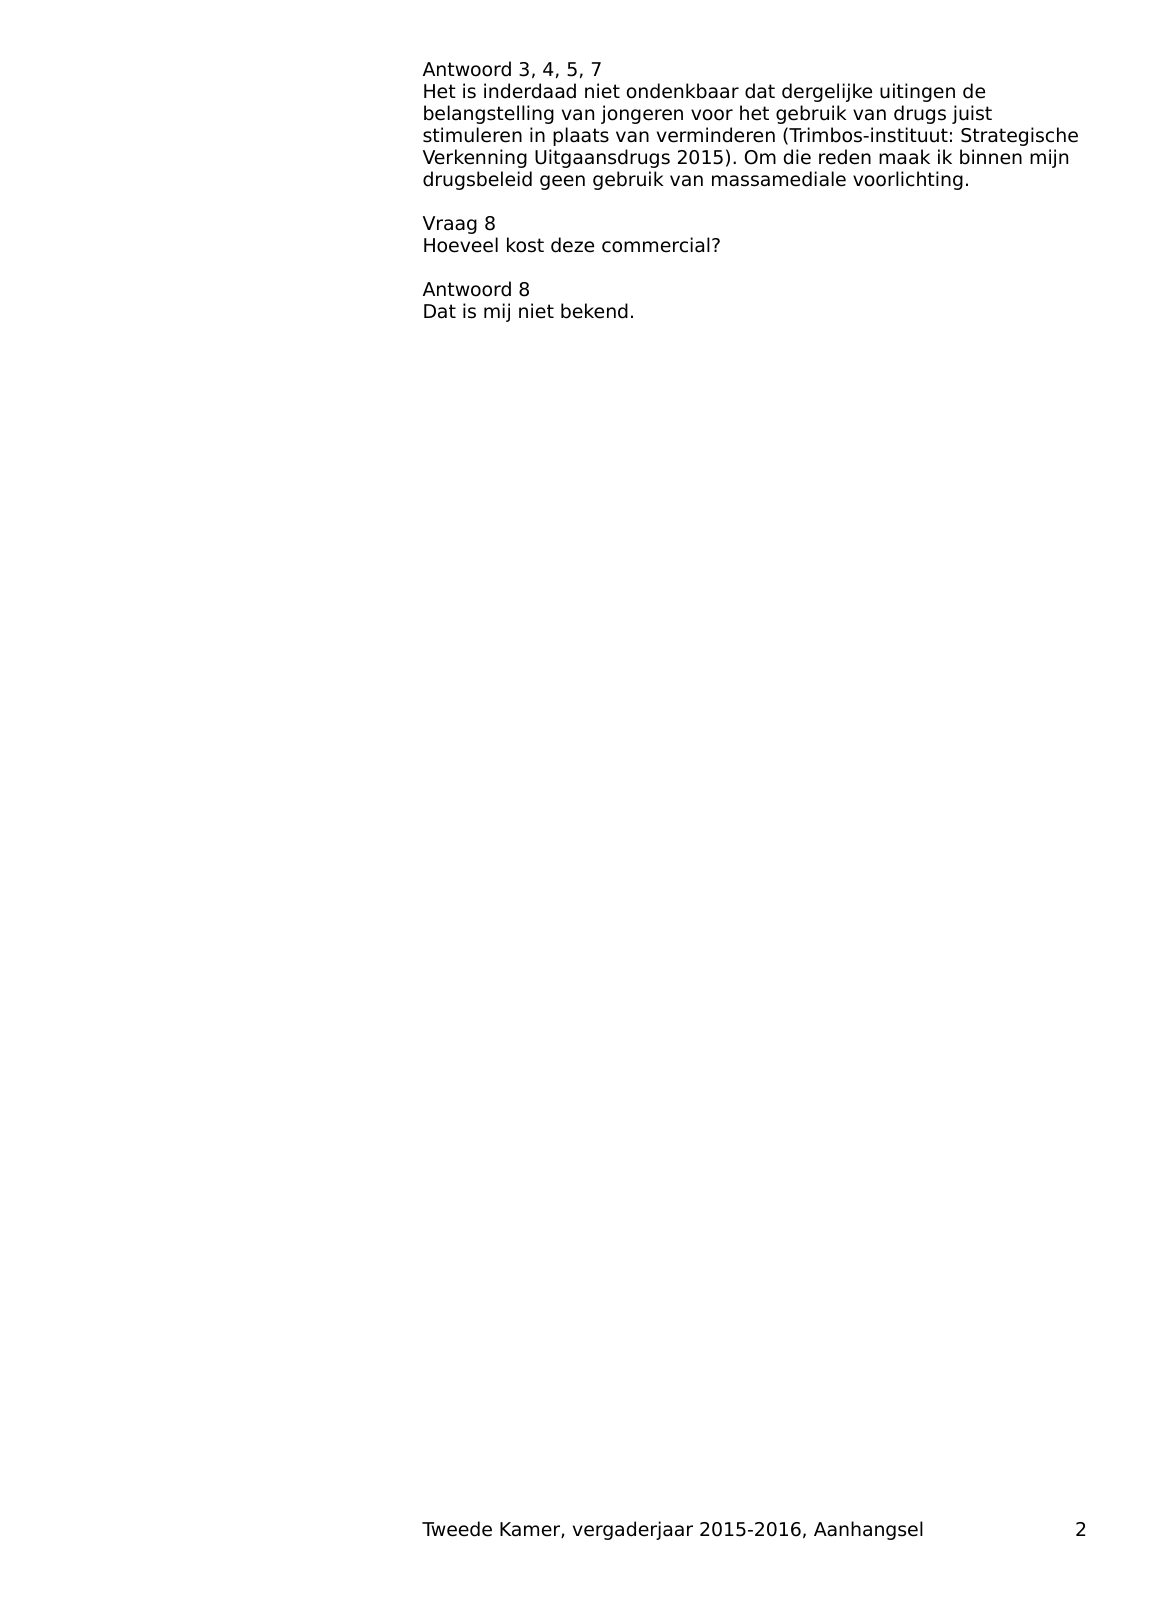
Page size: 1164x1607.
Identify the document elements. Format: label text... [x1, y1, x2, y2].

text Dat is mij niet bekend. [422, 301, 1087, 323]
text Antwoord 3, 4, 5, 7 [422, 59, 1087, 81]
text Antwoord 8 [422, 279, 1087, 301]
text Het is inderdaad niet ondenkbaar dat dergelijke uitingen de belangstelling van jongeren voor het gebruik van drugs juist stimuleren in plaats van verminderen (Trimbos-instituut: Strategische Verkenning Uitgaansdrugs 2015). Om die reden maak ik binnen mijn drugsbeleid geen gebruik van massamediale voorlichting. [422, 81, 1087, 191]
text Vraag 8 [422, 213, 1087, 235]
text Hoeveel kost deze commercial? [422, 235, 1087, 257]
